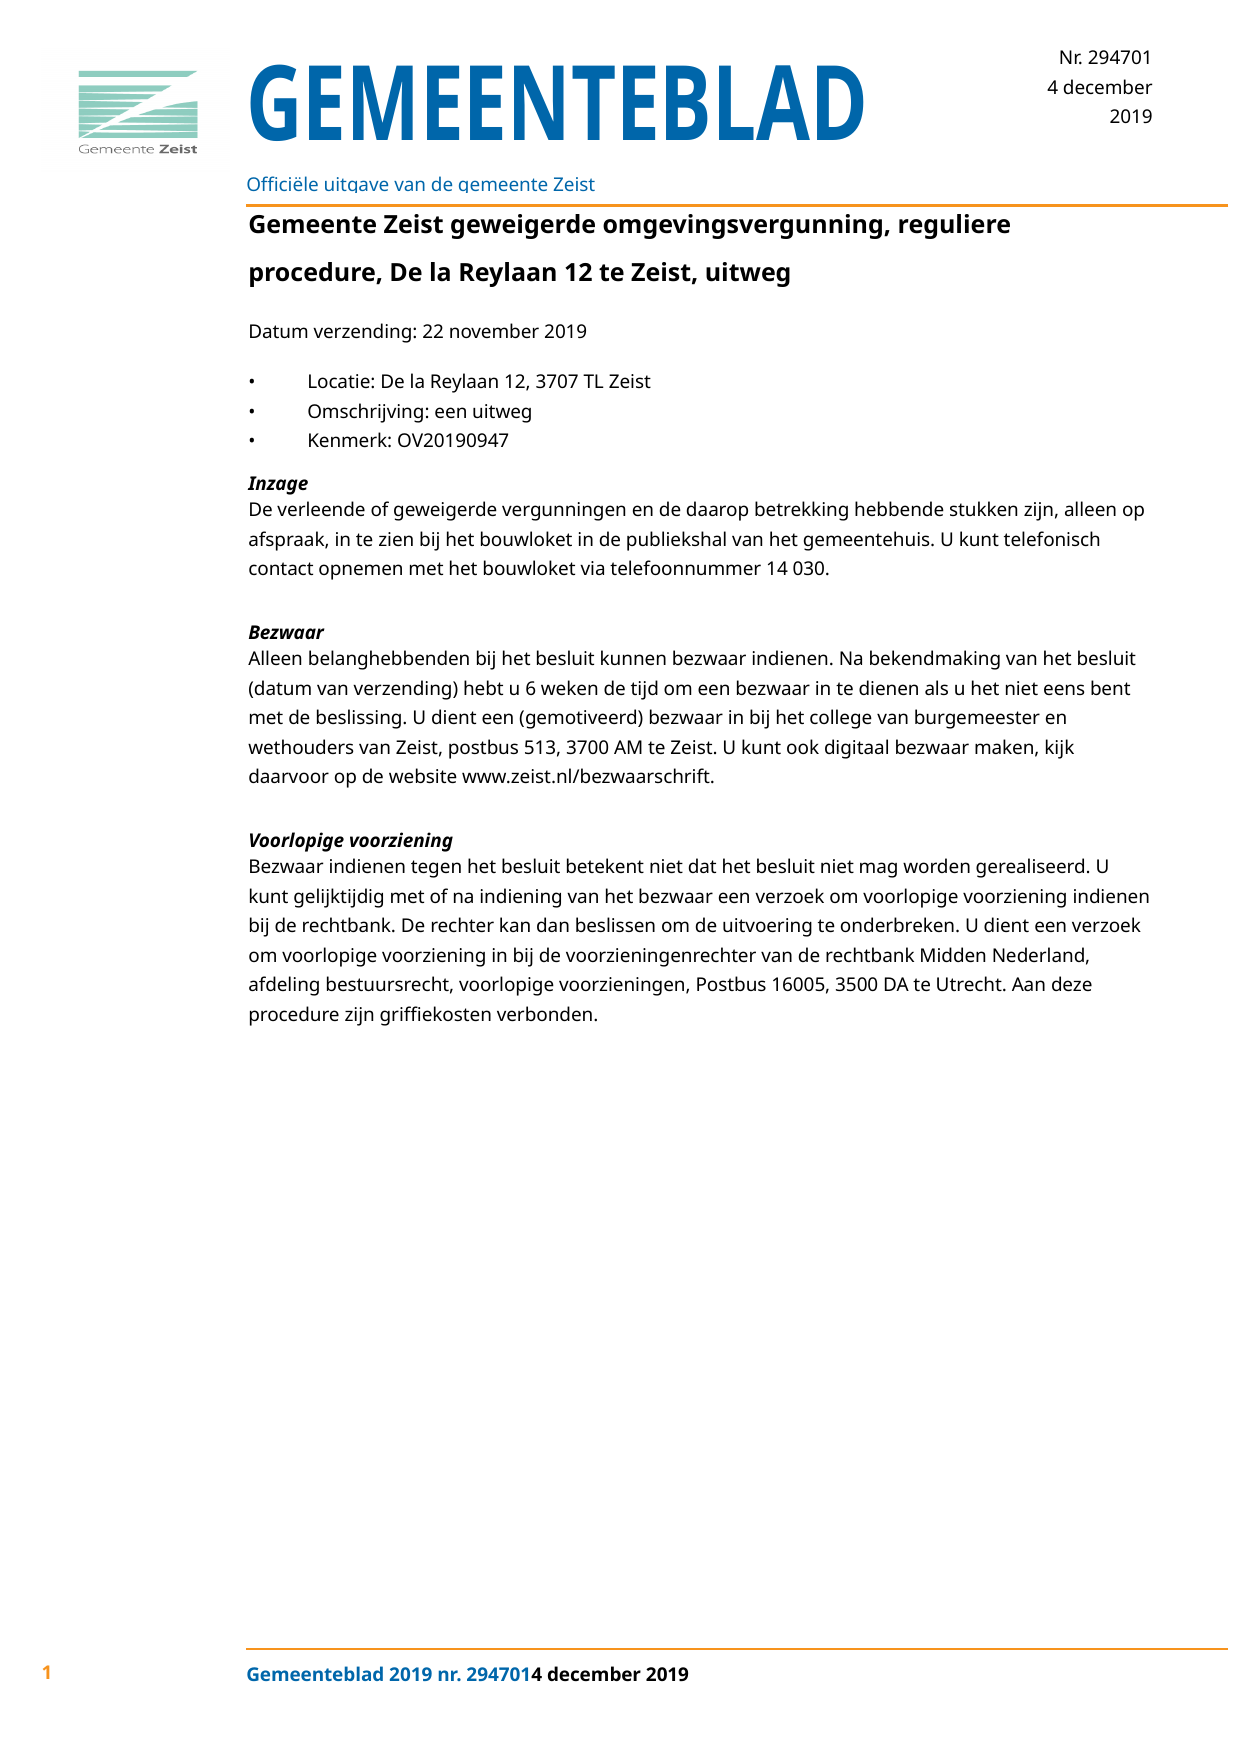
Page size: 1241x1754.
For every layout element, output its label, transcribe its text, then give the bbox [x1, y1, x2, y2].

text De verleende of geweigerde vergunningen en de daarop betrekking hebbende stukken zijn, alleen op afspraak, in te zien bij het bouwloket in de publiekshal van het gemeentehuis. U kunt telefonisch contact opnemen met het bouwloket via telefoonnummer 14 030. [248, 496, 1152, 581]
list Locatie: De la Reylaan 12, 3707 TL Zeist [248, 368, 1152, 394]
text Datum verzending: 22 november 2019 [248, 318, 1152, 344]
list Kenmerk: OV20190947 [248, 427, 1152, 453]
text Voorlopige voorziening [248, 827, 1152, 853]
picture [41, 47, 231, 172]
text Alleen belanghebbenden bij het besluit kunnen bezwaar indienen. Na bekendmaking van het besluit (datum van verzending) hebt u 6 weken de tijd om een bezwaar in te dienen als u het niet eens bent met de beslissing. U dient een (gemotiveerd) bezwaar in bij het college van burgemeester en wethouders van Zeist, postbus 513, 3700 AM te Zeist. U kunt ook digitaal bezwaar maken, kijk daarvoor op de website www.zeist.nl/bezwaarschrift. [248, 645, 1152, 789]
list Omschrijving: een uitweg [248, 398, 1152, 424]
text Gemeente Zeist geweigerde omgevingsvergunning, reguliere procedure, De la Reylaan 12 te Zeist, uitweg [248, 207, 1152, 288]
text Bezwaar indienen tegen het besluit betekent niet dat het besluit niet mag worden gerealiseerd. U kunt gelijktijdig met of na indiening van het bezwaar een verzoek om voorlopige voorziening indienen bij de rechtbank. De rechter kan dan beslissen om de uitvoering te onderbreken. U dient een verzoek om voorlopige voorziening in bij de voorzieningenrechter van de rechtbank Midden Nederland, afdeling bestuursrecht, voorlopige voorzieningen, Postbus 16005, 3500 DA te Utrecht. Aan deze procedure zijn griffiekosten verbonden. [248, 853, 1152, 1027]
text Bezwaar [248, 619, 1152, 645]
text Inzage [248, 471, 1152, 496]
